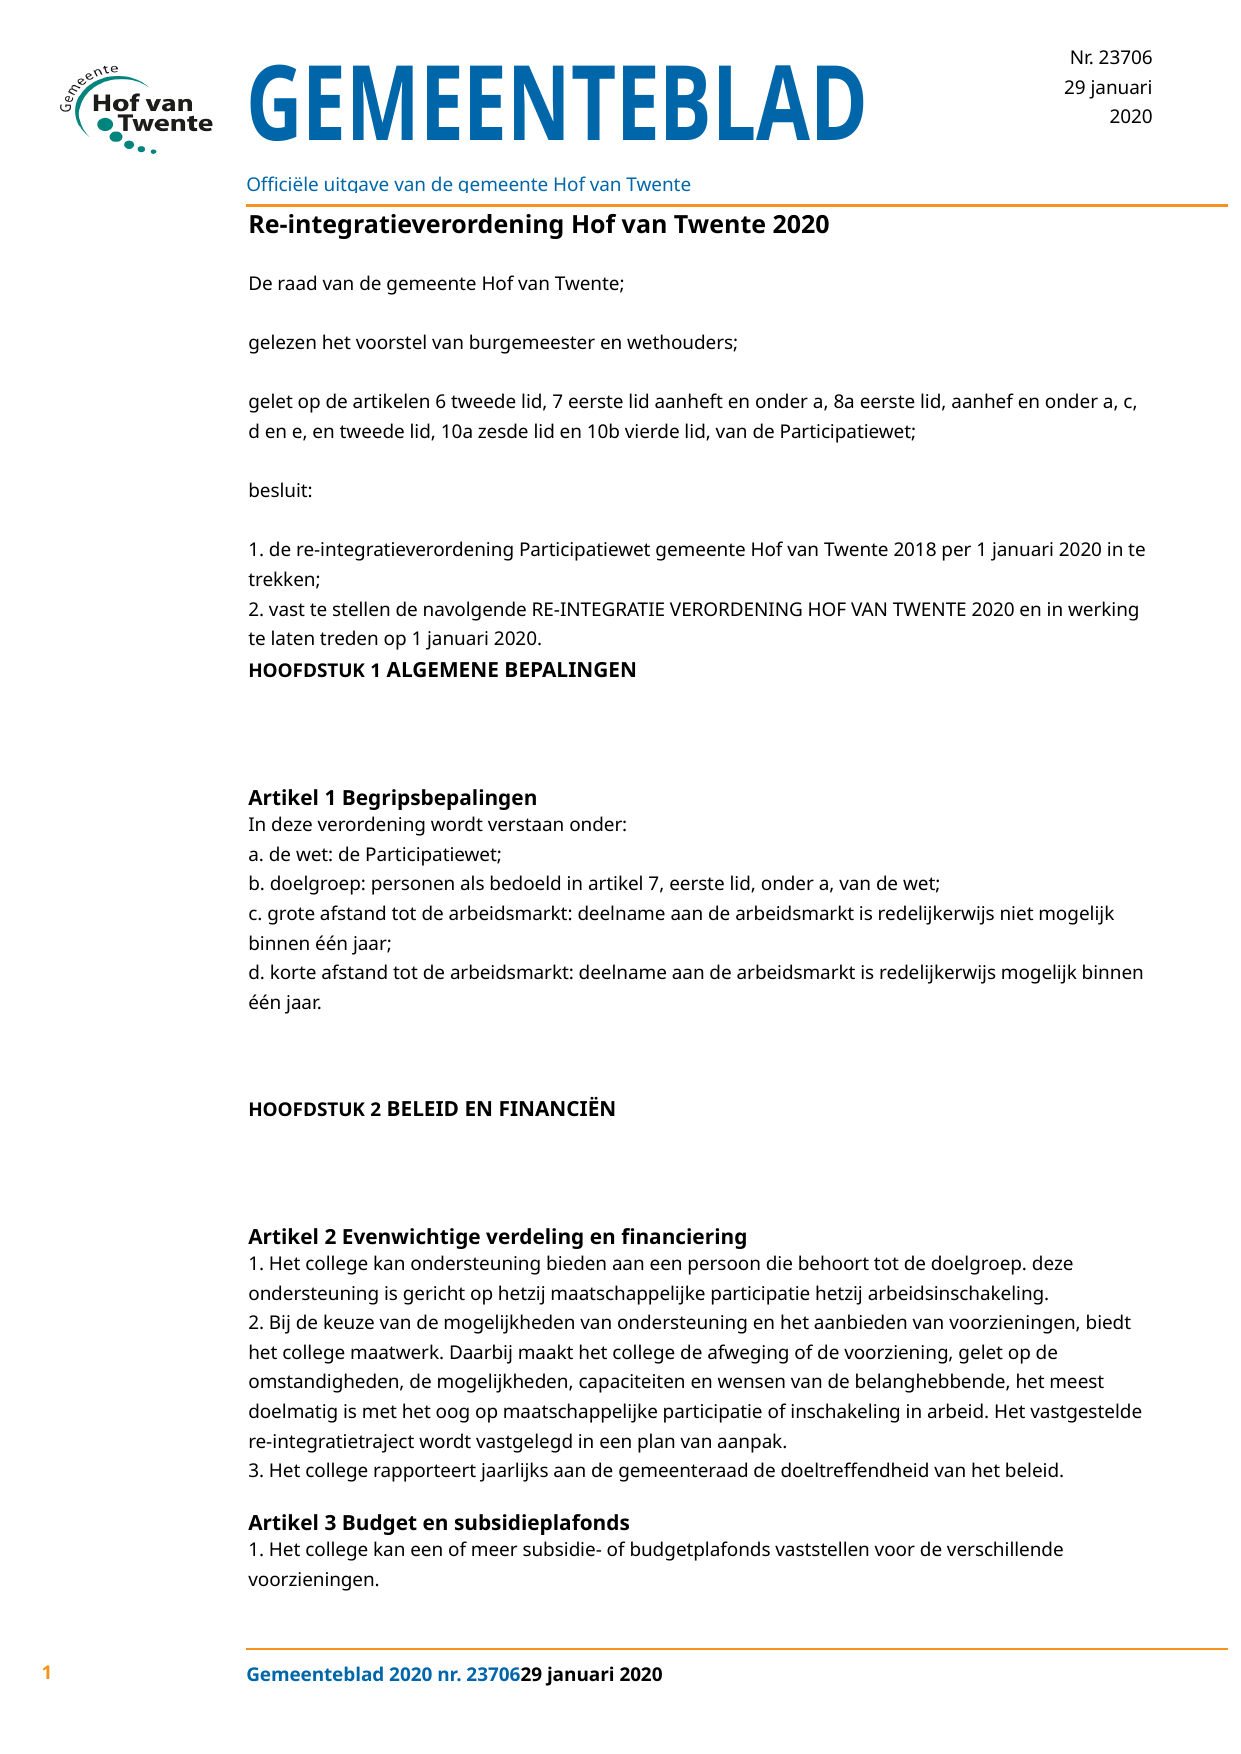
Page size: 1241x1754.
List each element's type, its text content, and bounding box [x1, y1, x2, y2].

text HOOFDSTUK 2 BELEID EN FINANCIËN [248, 1094, 1152, 1122]
text Artikel 1 Begripsbepalingen [248, 783, 1152, 811]
text Re-integratieverordening Hof van Twente 2020 [248, 207, 1152, 241]
text Artikel 3 Budget en subsidieplafonds [248, 1508, 1152, 1536]
text 2. vast te stellen de navolgende RE-INTEGRATIE VERORDENING HOF VAN TWENTE 2020 en in werking te laten treden op 1 januari 2020. [248, 596, 1152, 651]
text Artikel 2 Evenwichtige verdeling en financiering [248, 1222, 1152, 1250]
text c. grote afstand tot de arbeidsmarkt: deelname aan de arbeidsmarkt is redelijkerwijs niet mogelijk binnen één jaar; [248, 900, 1152, 956]
text HOOFDSTUK 1 ALGEMENE BEPALINGEN [248, 655, 1152, 683]
text 1. Het college kan een of meer subsidie- of budgetplafonds vaststellen voor de verschillende voorzieningen. [248, 1536, 1152, 1592]
text 1. de re-integratieverordening Participatiewet gemeente Hof van Twente 2018 per 1 januari 2020 in te trekken; [248, 537, 1152, 592]
text besluit: [248, 477, 1152, 503]
text 2. Bij de keuze van de mogelijkheden van ondersteuning en het aanbieden van voorzieningen, biedt het college maatwerk. Daarbij maakt het college de afweging of de voorziening, gelet op de omstandigheden, de mogelijkheden, capaciteiten en wensen van de belanghebbende, het meest doelmatig is met het oog op maatschappelijke participatie of inschakeling in arbeid. Het vastgestelde re-integratietraject wordt vastgelegd in een plan van aanpak. [248, 1309, 1152, 1453]
text In deze verordening wordt verstaan onder: [248, 811, 1152, 837]
text d. korte afstand tot de arbeidsmarkt: deelname aan de arbeidsmarkt is redelijkerwijs mogelijk binnen één jaar. [248, 959, 1152, 1015]
text 1. Het college kan ondersteuning bieden aan een persoon die behoort tot de doelgroep. deze ondersteuning is gericht op hetzij maatschappelijke participatie hetzij arbeidsinschakeling. [248, 1250, 1152, 1306]
text b. doelgroep: personen als bedoeld in artikel 7, eerste lid, onder a, van de wet; [248, 871, 1152, 896]
text gelezen het voorstel van burgemeester en wethouders; [248, 329, 1152, 355]
text 3. Het college rapporteert jaarlijks aan de gemeenteraad de doeltreffendheid van het beleid. [248, 1457, 1152, 1483]
text a. de wet: de Participatiewet; [248, 841, 1152, 867]
text De raad van de gemeente Hof van Twente; [248, 270, 1152, 296]
text gelet op de artikelen 6 tweede lid, 7 eerste lid aanheft en onder a, 8a eerste lid, aanhef en onder a, c, d en e, en tweede lid, 10a zesde lid en 10b vierde lid, van de Participatiewet; [248, 389, 1152, 444]
picture [41, 47, 231, 172]
